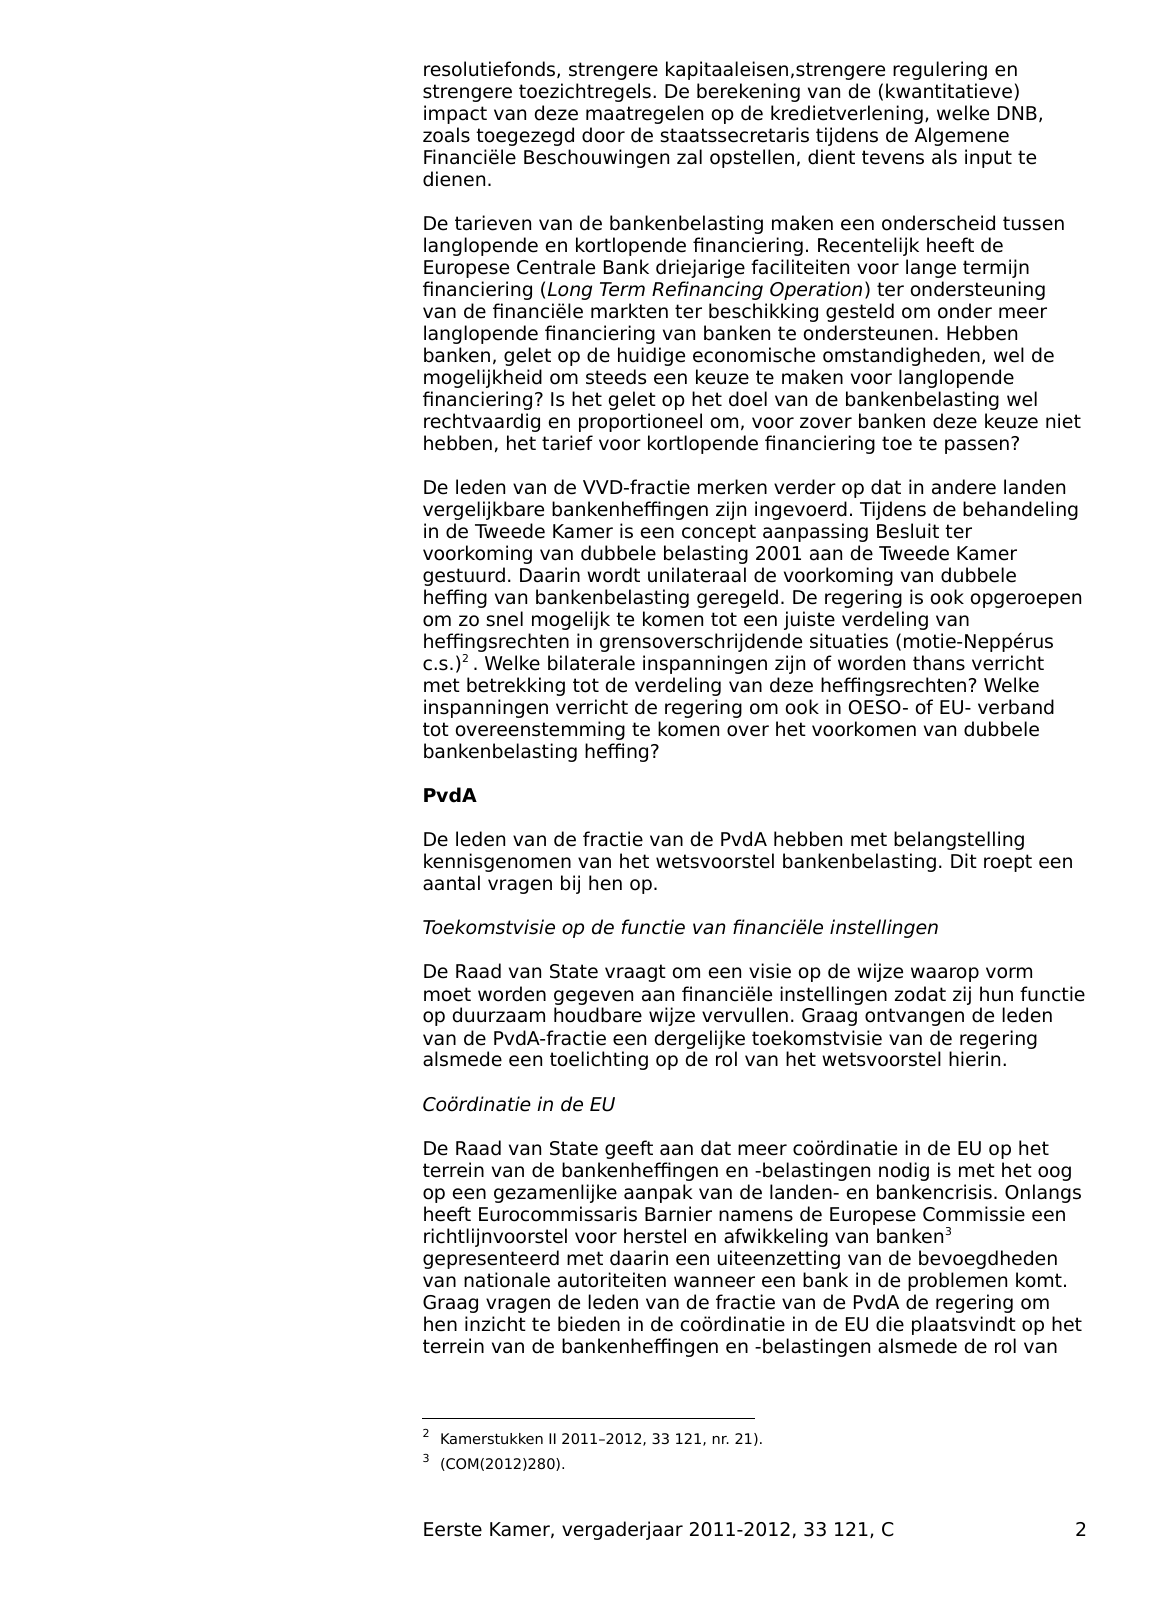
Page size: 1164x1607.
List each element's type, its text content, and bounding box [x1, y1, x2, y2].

text De leden van de VVD-fractie merken verder op dat in andere landen vergelijkbare bankenheffingen zijn ingevoerd. Tijdens de behandeling in de Tweede Kamer is een concept aanpassing Besluit ter voorkoming van dubbele belasting 2001 aan de Tweede Kamer gestuurd. Daarin wordt unilateraal de voorkoming van dubbele heffing van bankenbelasting geregeld. De regering is ook opgeroepen om zo snel mogelijk te komen tot een juiste verdeling van heffingsrechten in grensoverschrijdende situaties (motie-Neppérus c.s.). Welke bilaterale inspanningen zijn of worden thans verricht met betrekking tot de verdeling van deze heffingsrechten? Welke inspanningen verricht de regering om ook in OESO- of EU- verband tot overeenstemming te komen over het voorkomen van dubbele bankenbelasting heffing? [422, 477, 1087, 763]
text (COM(2012)280). [422, 1452, 1087, 1474]
subtitle Coördinatie in de EU [422, 1093, 1087, 1116]
text De tarieven van de bankenbelasting maken een onderscheid tussen langlopende en kortlopende financiering. Recentelijk heeft de Europese Centrale Bank driejarige faciliteiten voor lange termijn financiering (Long Term Refinancing Operation) ter ondersteuning van de financiële markten ter beschikking gesteld om onder meer langlopende financiering van banken te ondersteunen. Hebben banken, gelet op de huidige economische omstandigheden, wel de mogelijkheid om steeds een keuze te maken voor langlopende financiering? Is het gelet op het doel van de bankenbelasting wel rechtvaardig en proportioneel om, voor zover banken deze keuze niet hebben, het tarief voor kortlopende financiering toe te passen? [422, 213, 1087, 455]
text De Raad van State vraagt om een visie op de wijze waarop vorm moet worden gegeven aan financiële instellingen zodat zij hun functie op duurzaam houdbare wijze vervullen. Graag ontvangen de leden van de PvdA-fractie een dergelijke toekomstvisie van de regering alsmede een toelichting op de rol van het wetsvoorstel hierin. [422, 961, 1087, 1071]
subtitle Toekomstvisie op de functie van financiële instellingen [422, 917, 1087, 939]
subtitle PvdA [422, 785, 1087, 807]
text resolutiefonds, strengere kapitaaleisen,strengere regulering en strengere toezichtregels. De berekening van de (kwantitatieve) impact van deze maatregelen op de kredietverlening, welke DNB, zoals toegezegd door de staatssecretaris tijdens de Algemene Financiële Beschouwingen zal opstellen, dient tevens als input te dienen. [422, 59, 1087, 191]
text De leden van de fractie van de PvdA hebben met belangstelling kennisgenomen van het wetsvoorstel bankenbelasting. Dit roept een aantal vragen bij hen op. [422, 829, 1087, 895]
text De Raad van State geeft aan dat meer coördinatie in de EU op het terrein van de bankenheffingen en -belastingen nodig is met het oog op een gezamenlijke aanpak van de landen- en bankencrisis. Onlangs heeft Eurocommissaris Barnier namens de Europese Commissie een richtlijnvoorstel voor herstel en afwikkeling van banken gepresenteerd met daarin een uiteenzetting van de bevoegdheden van nationale autoriteiten wanneer een bank in de problemen komt. Graag vragen de leden van de fractie van de PvdA de regering om hen inzicht te bieden in de coördinatie in de EU die plaatsvindt op het terrein van de bankenheffingen en -belastingen alsmede de rol van [422, 1138, 1087, 1357]
text Kamerstukken II 2011–2012, 33 121, nr. 21). [422, 1427, 1087, 1449]
